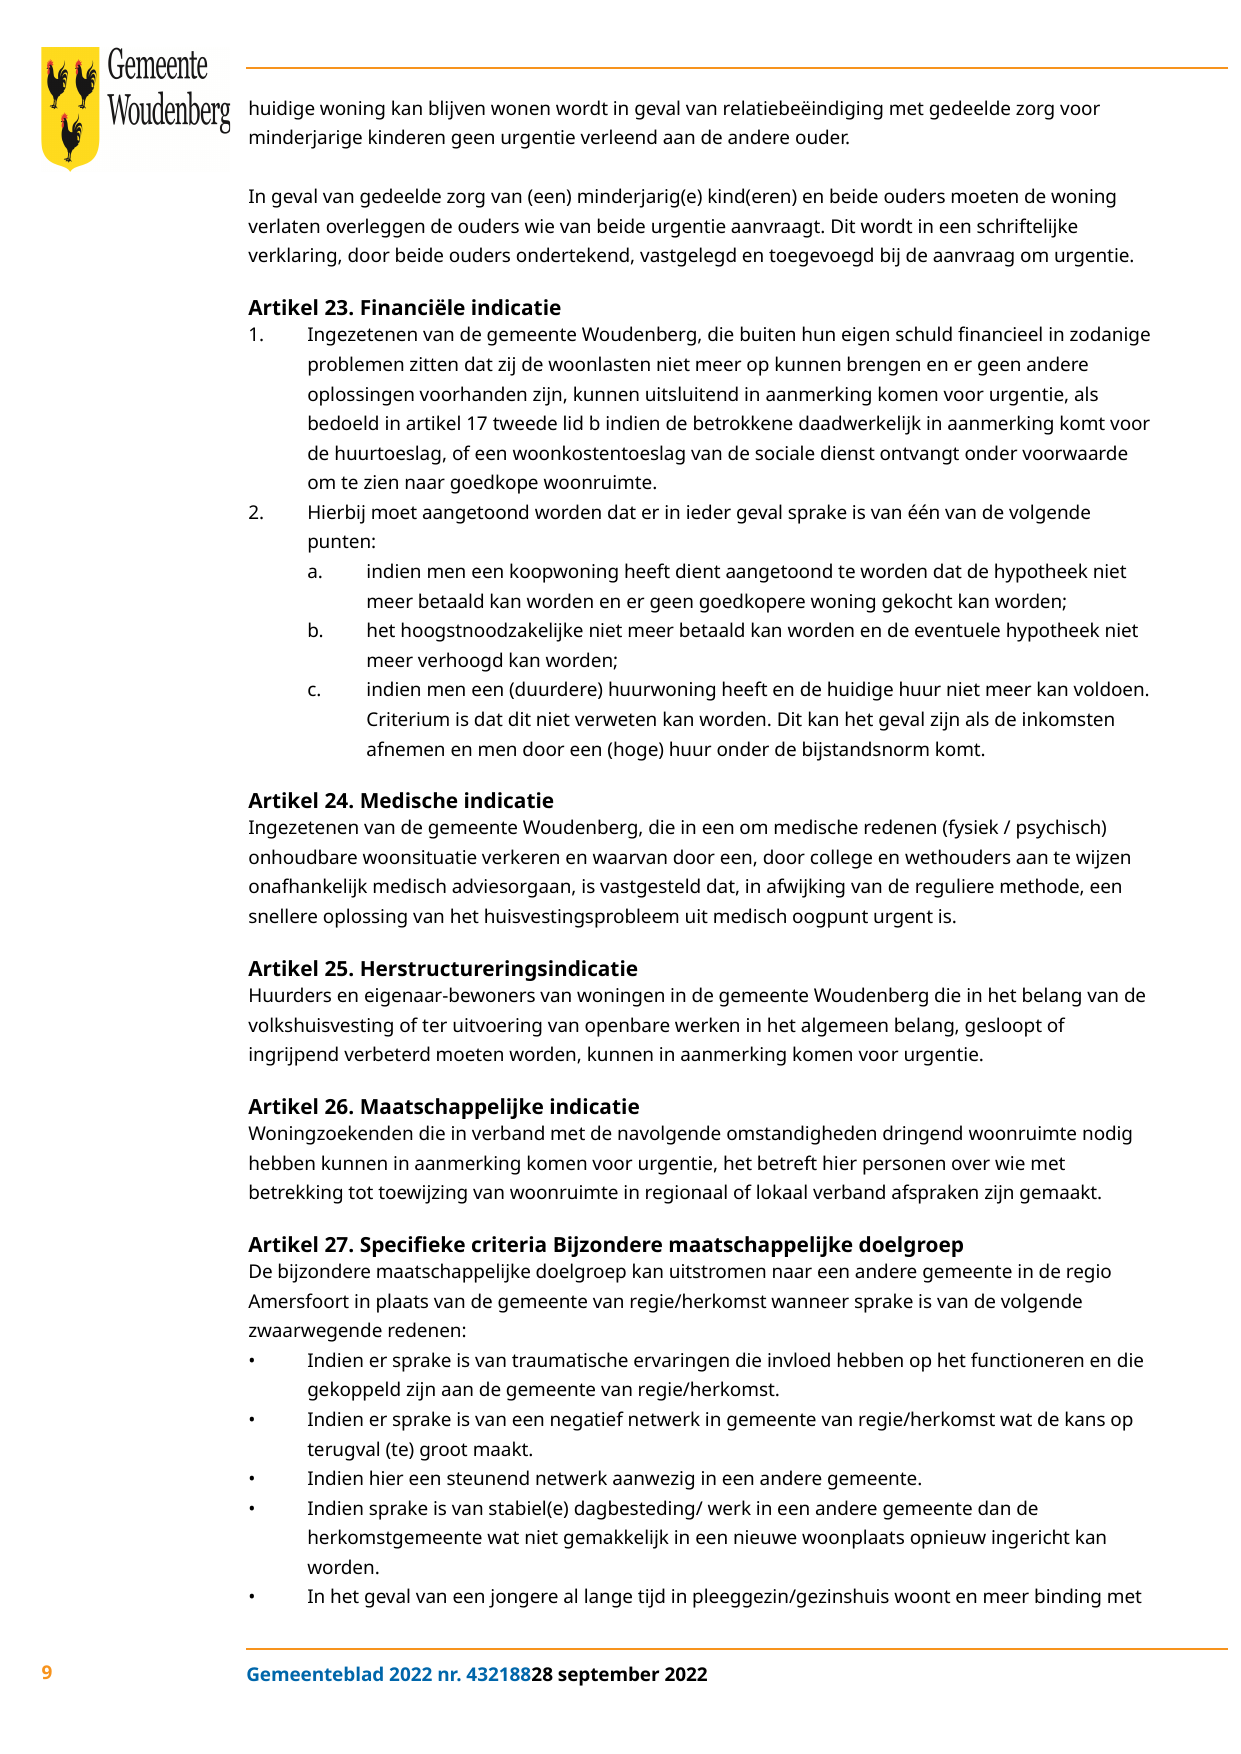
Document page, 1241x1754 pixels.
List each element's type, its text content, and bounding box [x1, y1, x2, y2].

text Artikel 25. Herstructureringsindicatie [248, 954, 1152, 982]
text De bijzondere maatschappelijke doelgroep kan uitstromen naar een andere gemeente in de regio Amersfoort in plaats van de gemeente van regie/herkomst wanneer sprake is van de volgende zwaarwegende redenen: [248, 1258, 1152, 1343]
list Indien sprake is van stabiel(e) dagbesteding/ werk in een andere gemeente dan de herkomstgemeente wat niet gemakkelijk in een nieuwe woonplaats opnieuw ingericht kan worden. [248, 1495, 1152, 1580]
text Woningzoekenden die in verband met de navolgende omstandigheden dringend woonruimte nodig hebben kunnen in aanmerking komen voor urgentie, het betreft hier personen over wie met betrekking tot toewijzing van woonruimte in regionaal of lokaal verband afspraken zijn gemaakt. [248, 1120, 1152, 1205]
list Hierbij moet aangetoond worden dat er in ieder geval sprake is van één van de volgende punten: [248, 499, 1152, 554]
picture [41, 47, 231, 172]
list Indien er sprake is van traumatische ervaringen die invloed hebben op het functioneren en die gekoppeld zijn aan de gemeente van regie/herkomst. [248, 1347, 1152, 1402]
text huidige woning kan blijven wonen wordt in geval van relatiebeëindiging met gedeelde zorg voor minderjarige kinderen geen urgentie verleend aan de andere ouder. [248, 95, 1152, 150]
text Artikel 23. Financiële indicatie [248, 293, 1152, 322]
text Artikel 26. Maatschappelijke indicatie [248, 1092, 1152, 1120]
list In het geval van een jongere al lange tijd in pleeggezin/gezinshuis woont en meer binding met [248, 1584, 1152, 1609]
text Artikel 24. Medische indicatie [248, 786, 1152, 814]
text Ingezetenen van de gemeente Woudenberg, die in een om medische redenen (fysiek / psychisch) onhoudbare woonsituatie verkeren en waarvan door een, door college en wethouders aan te wijzen onafhankelijk medisch adviesorgaan, is vastgesteld dat, in afwijking van de reguliere methode, een snellere oplossing van het huisvestingsprobleem uit medisch oogpunt urgent is. [248, 814, 1152, 929]
list indien men een (duurdere) huurwoning heeft en de huidige huur niet meer kan voldoen. Criterium is dat dit niet verweten kan worden. Dit kan het geval zijn als de inkomsten afnemen en men door een (hoge) huur onder de bijstandsnorm komt. [307, 677, 1152, 761]
text In geval van gedeelde zorg van (een) minderjarig(e) kind(eren) en beide ouders moeten de woning verlaten overleggen de ouders wie van beide urgentie aanvraagt. Dit wordt in een schriftelijke verklaring, door beide ouders ondertekend, vastgelegd en toegevoegd bij de aanvraag om urgentie. [248, 183, 1152, 268]
list indien men een koopwoning heeft dient aangetoond te worden dat de hypotheek niet meer betaald kan worden en er geen goedkopere woning gekocht kan worden; [307, 558, 1152, 613]
list Indien hier een steunend netwerk aanwezig in een andere gemeente. [248, 1465, 1152, 1491]
list Ingezetenen van de gemeente Woudenberg, die buiten hun eigen schuld financieel in zodanige problemen zitten dat zij de woonlasten niet meer op kunnen brengen en er geen andere oplossingen voorhanden zijn, kunnen uitsluitend in aanmerking komen voor urgentie, als bedoeld in artikel 17 tweede lid b indien de betrokkene daadwerkelijk in aanmerking komt voor de huurtoeslag, of een woonkostentoeslag van de sociale dienst ontvangt onder voorwaarde om te zien naar goedkope woonruimte. [248, 322, 1152, 495]
text Huurders en eigenaar-bewoners van woningen in de gemeente Woudenberg die in het belang van de volkshuisvesting of ter uitvoering van openbare werken in het algemeen belang, gesloopt of ingrijpend verbeterd moeten worden, kunnen in aanmerking komen voor urgentie. [248, 982, 1152, 1067]
list Indien er sprake is van een negatief netwerk in gemeente van regie/herkomst wat de kans op terugval (te) groot maakt. [248, 1406, 1152, 1461]
text Artikel 27. Specifieke criteria Bijzondere maatschappelijke doelgroep [248, 1230, 1152, 1258]
list het hoogstnoodzakelijke niet meer betaald kan worden en de eventuele hypotheek niet meer verhoogd kan worden; [307, 617, 1152, 673]
